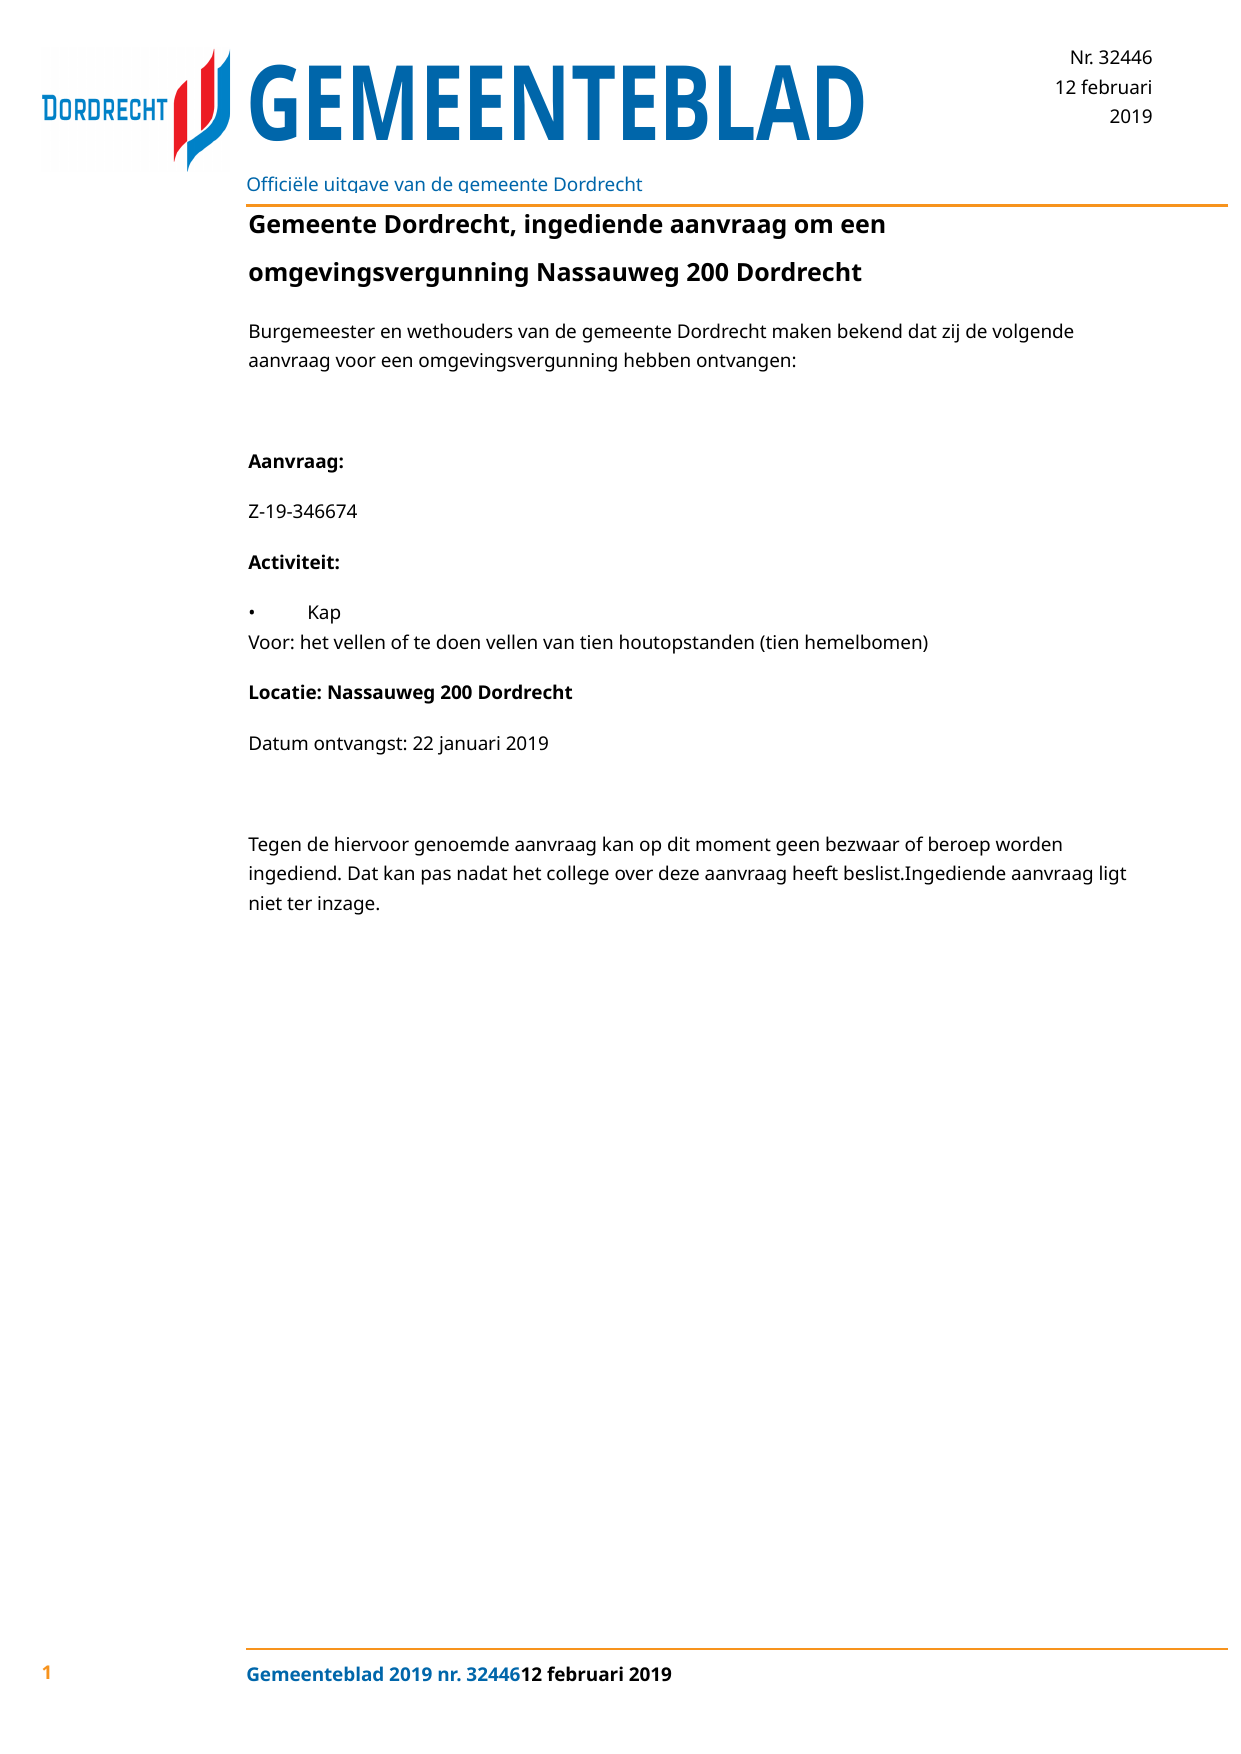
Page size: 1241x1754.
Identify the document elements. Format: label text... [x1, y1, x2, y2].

text Burgemeester en wethouders van de gemeente Dordrecht maken bekend dat zij de volgende aanvraag voor een omgevingsvergunning hebben ontvangen: [248, 318, 1152, 373]
list Kap [248, 599, 1152, 625]
text Z-19-346674 [248, 499, 1152, 524]
picture [41, 47, 231, 172]
text Datum ontvangst: 22 januari 2019 [248, 730, 1152, 756]
text Activiteit: [248, 549, 1152, 575]
text Locatie: Nassauweg 200 Dordrecht [248, 679, 1152, 705]
text Gemeente Dordrecht, ingediende aanvraag om een omgevingsvergunning Nassauweg 200 Dordrecht [248, 207, 1152, 288]
text Aanvraag: [248, 448, 1152, 474]
text Tegen de hiervoor genoemde aanvraag kan op dit moment geen bezwaar of beroep worden ingediend. Dat kan pas nadat het college over deze aanvraag heeft beslist.Ingediende aanvraag ligt niet ter inzage. [248, 831, 1152, 916]
text Voor: het vellen of te doen vellen van tien houtopstanden (tien hemelbomen) [248, 629, 1152, 655]
